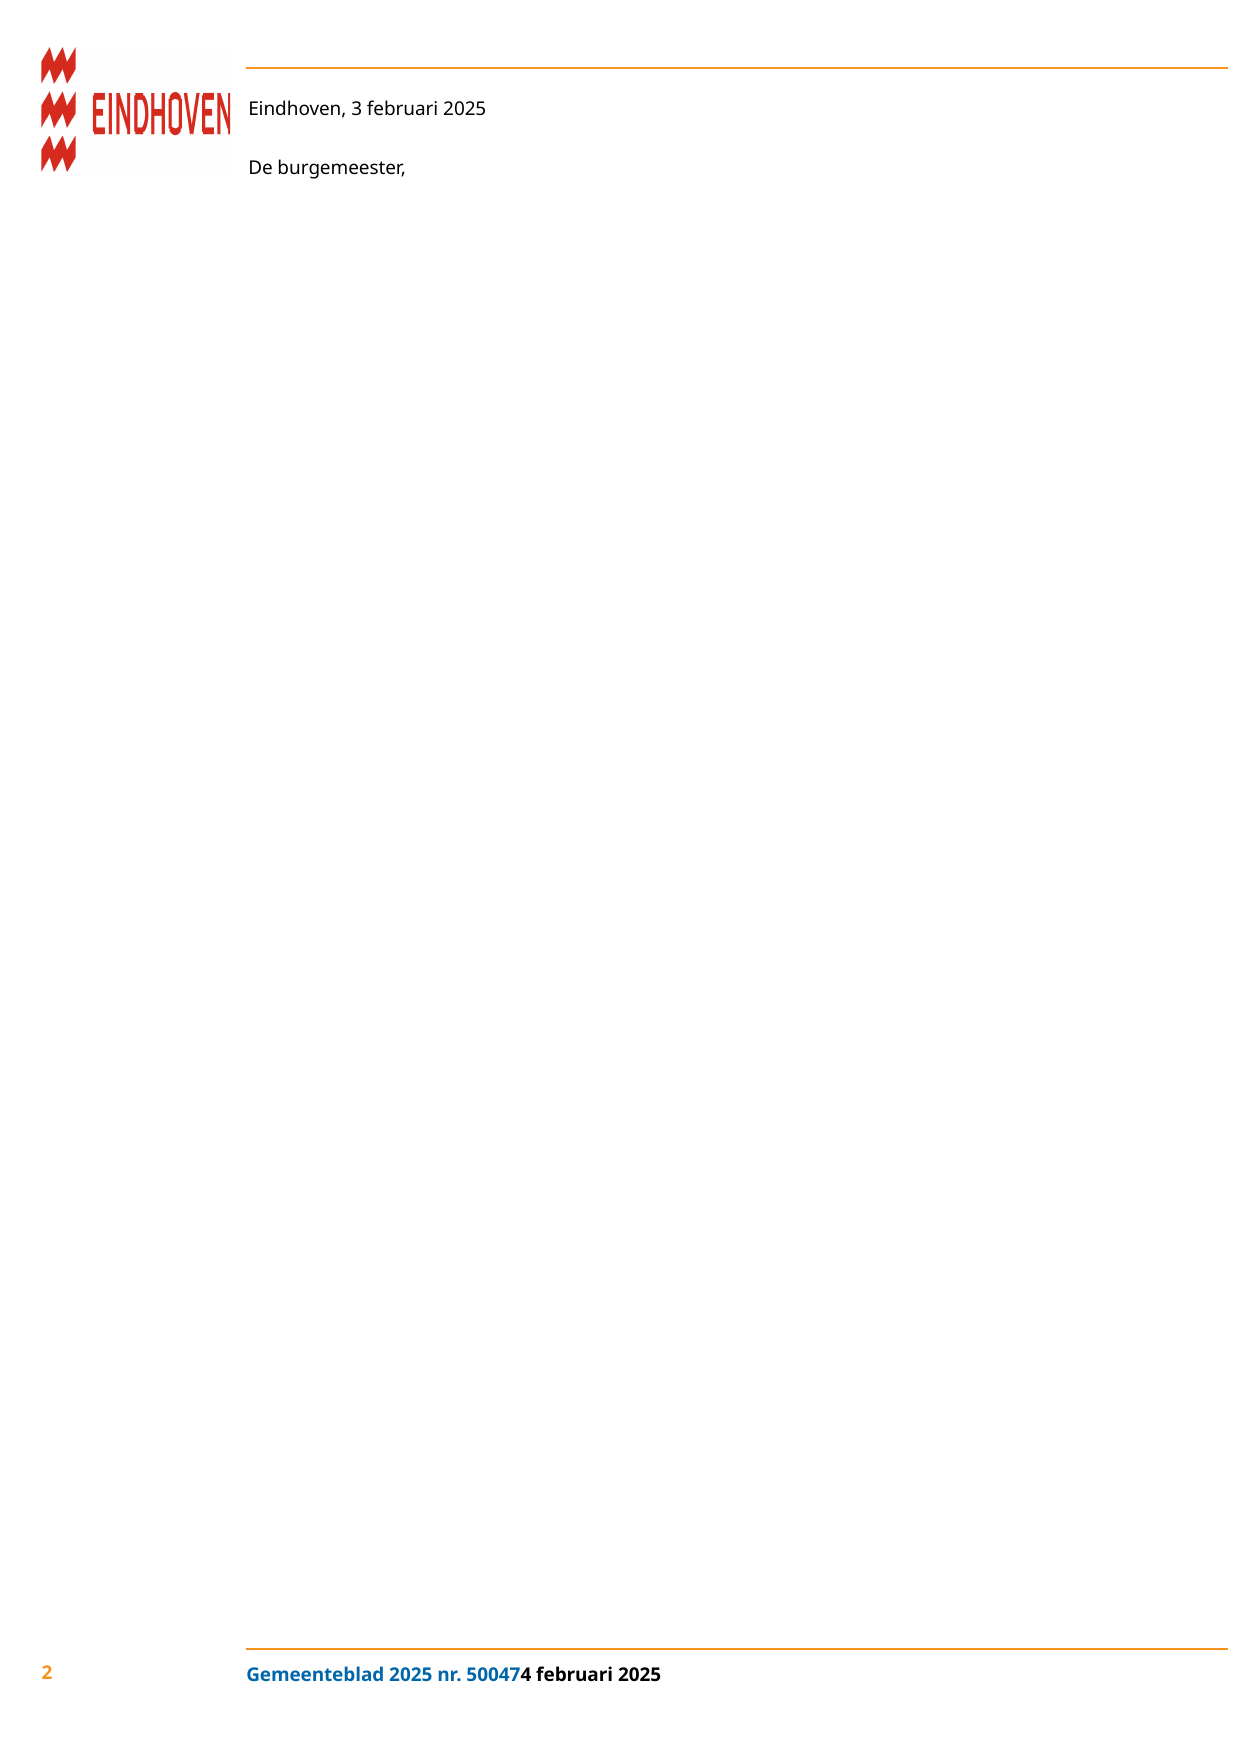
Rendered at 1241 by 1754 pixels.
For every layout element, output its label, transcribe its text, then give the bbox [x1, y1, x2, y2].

text Eindhoven, 3 februari 2025 [248, 95, 1152, 121]
picture [41, 47, 231, 172]
text De burgemeester, [248, 154, 1152, 180]
